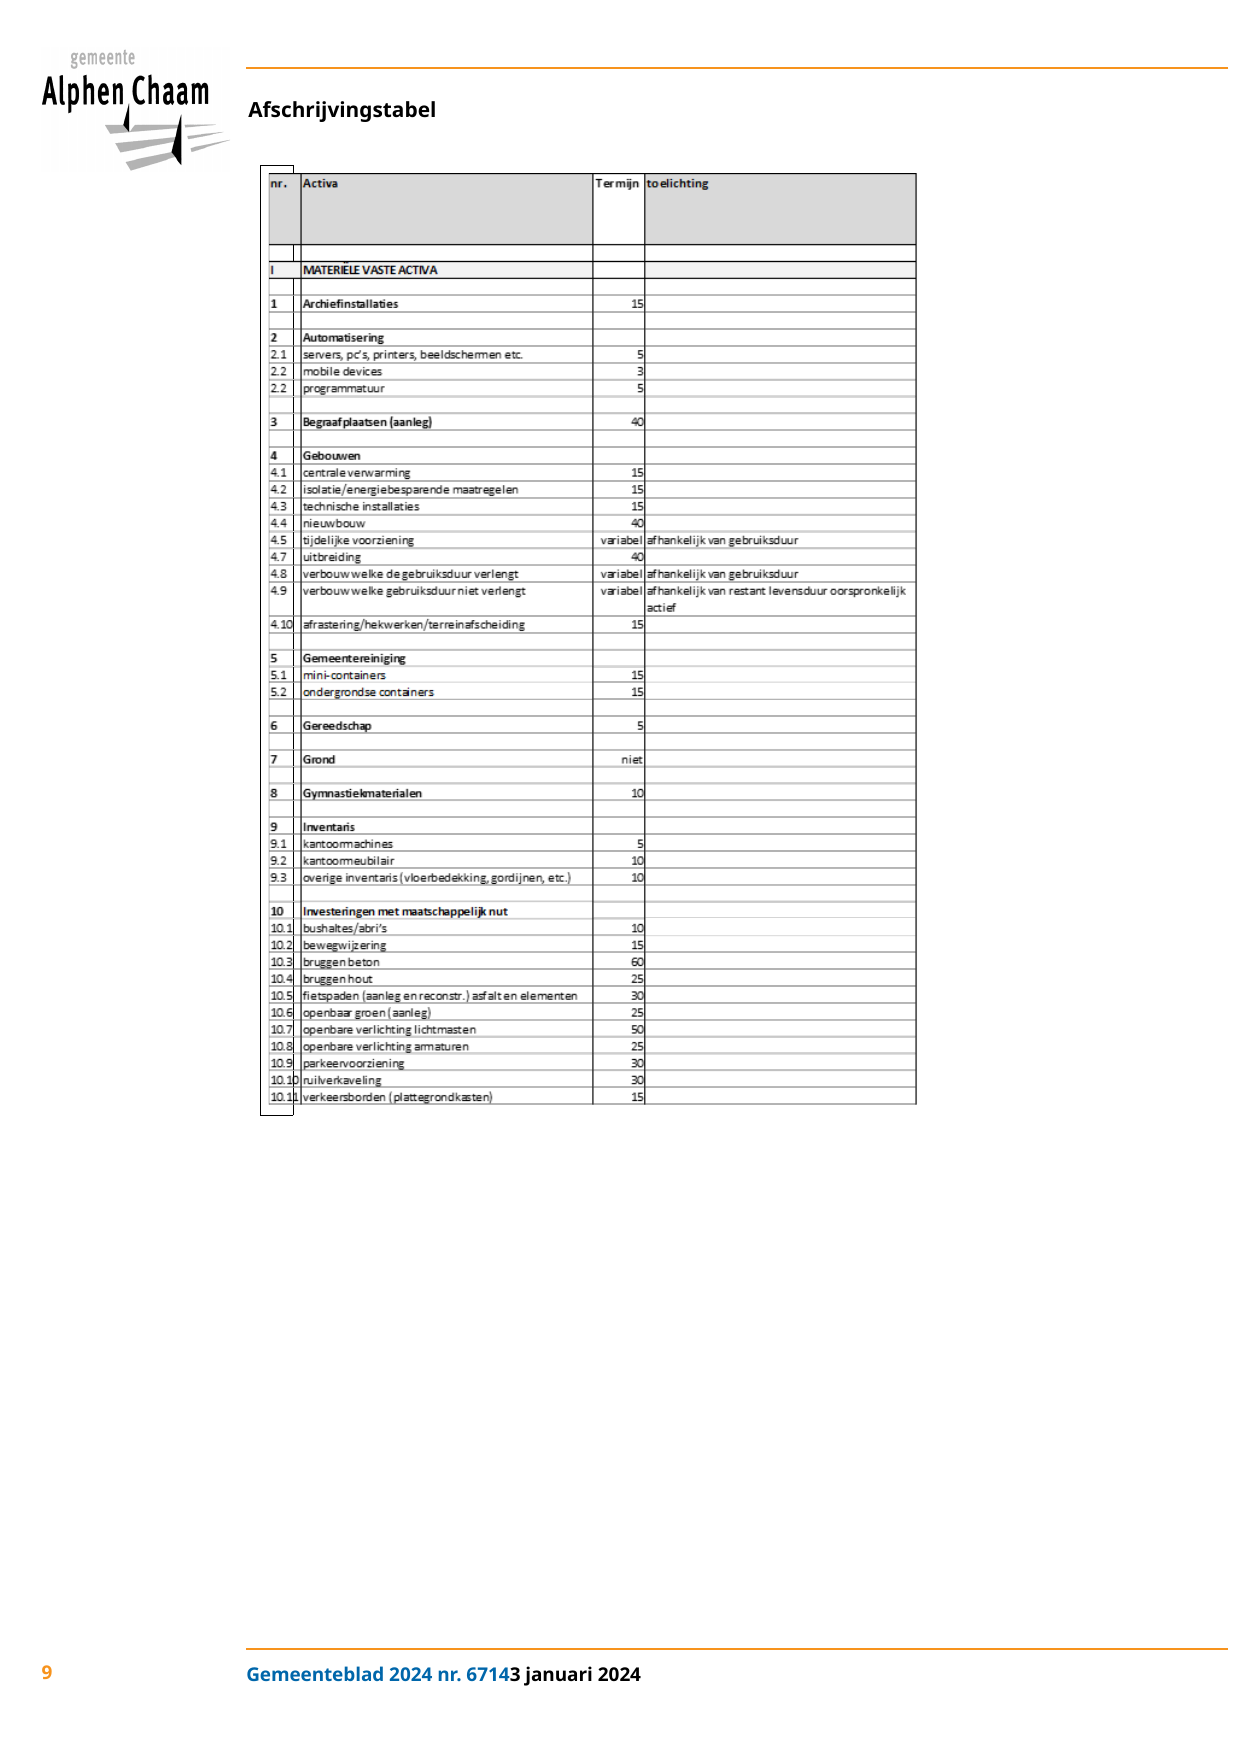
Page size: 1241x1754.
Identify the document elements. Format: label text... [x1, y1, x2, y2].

picture [268, 173, 918, 1106]
text Afschrijvingstabel [248, 95, 1152, 123]
picture [41, 47, 231, 172]
